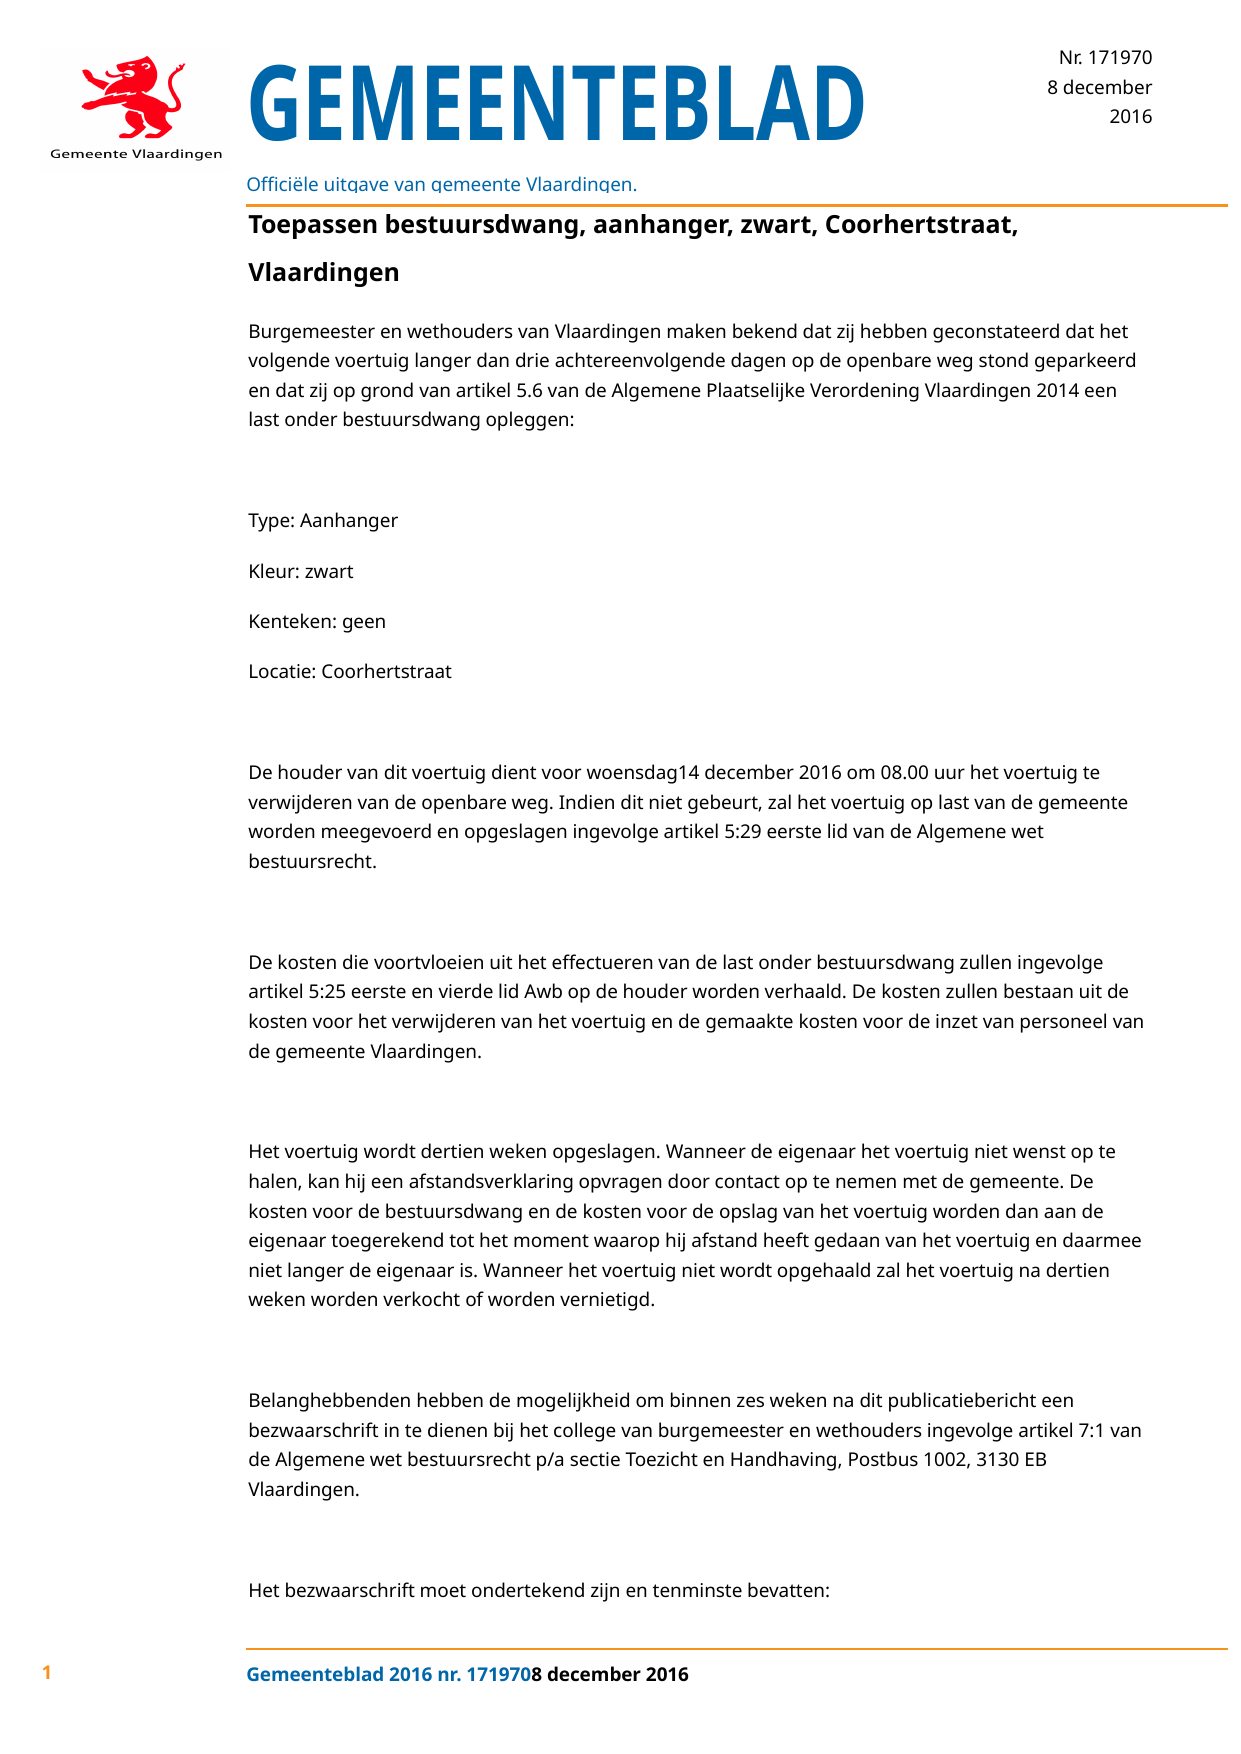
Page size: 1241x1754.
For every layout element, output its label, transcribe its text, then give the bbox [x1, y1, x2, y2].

text De kosten die voortvloeien uit het effectueren van de last onder bestuursdwang zullen ingevolge artikel 5:25 eerste en vierde lid Awb op de houder worden verhaald. De kosten zullen bestaan uit de kosten voor het verwijderen van het voertuig en de gemaakte kosten voor de inzet van personeel van de gemeente Vlaardingen. [248, 949, 1152, 1064]
text Locatie: Coorhertstraat [248, 659, 1152, 684]
text Kenteken: geen [248, 608, 1152, 634]
text Type: Aanhanger [248, 507, 1152, 533]
picture [41, 47, 231, 172]
text Het voertuig wordt dertien weken opgeslagen. Wanneer de eigenaar het voertuig niet wenst op te halen, kan hij een afstandsverklaring opvragen door contact op te nemen met de gemeente. De kosten voor de bestuursdwang en de kosten voor de opslag van het voertuig worden dan aan de eigenaar toegerekend tot het moment waarop hij afstand heeft gedaan van het voertuig en daarmee niet langer de eigenaar is. Wanneer het voertuig niet wordt opgehaald zal het voertuig na dertien weken worden verkocht of worden vernietigd. [248, 1139, 1152, 1312]
text Het bezwaarschrift moet ondertekend zijn en tenminste bevatten: [248, 1577, 1152, 1603]
text Burgemeester en wethouders van Vlaardingen maken bekend dat zij hebben geconstateerd dat het volgende voertuig langer dan drie achtereenvolgende dagen op de openbare weg stond geparkeerd en dat zij op grond van artikel 5.6 van de Algemene Plaatselijke Verordening Vlaardingen 2014 een last onder bestuursdwang opleggen: [248, 318, 1152, 432]
text Toepassen bestuursdwang, aanhanger, zwart, Coorhertstraat, Vlaardingen [248, 207, 1152, 288]
text Belanghebbenden hebben de mogelijkheid om binnen zes weken na dit publicatiebericht een bezwaarschrift in te dienen bij het college van burgemeester en wethouders ingevolge artikel 7:1 van de Algemene wet bestuursrecht p/a sectie Toezicht en Handhaving, Postbus 1002, 3130 EB Vlaardingen. [248, 1387, 1152, 1502]
text Kleur: zwart [248, 558, 1152, 584]
text De houder van dit voertuig dient voor woensdag14 december 2016 om 08.00 uur het voertuig te verwijderen van de openbare weg. Indien dit niet gebeurt, zal het voertuig op last van de gemeente worden meegevoerd en opgeslagen ingevolge artikel 5:29 eerste lid van de Algemene wet bestuursrecht. [248, 759, 1152, 874]
